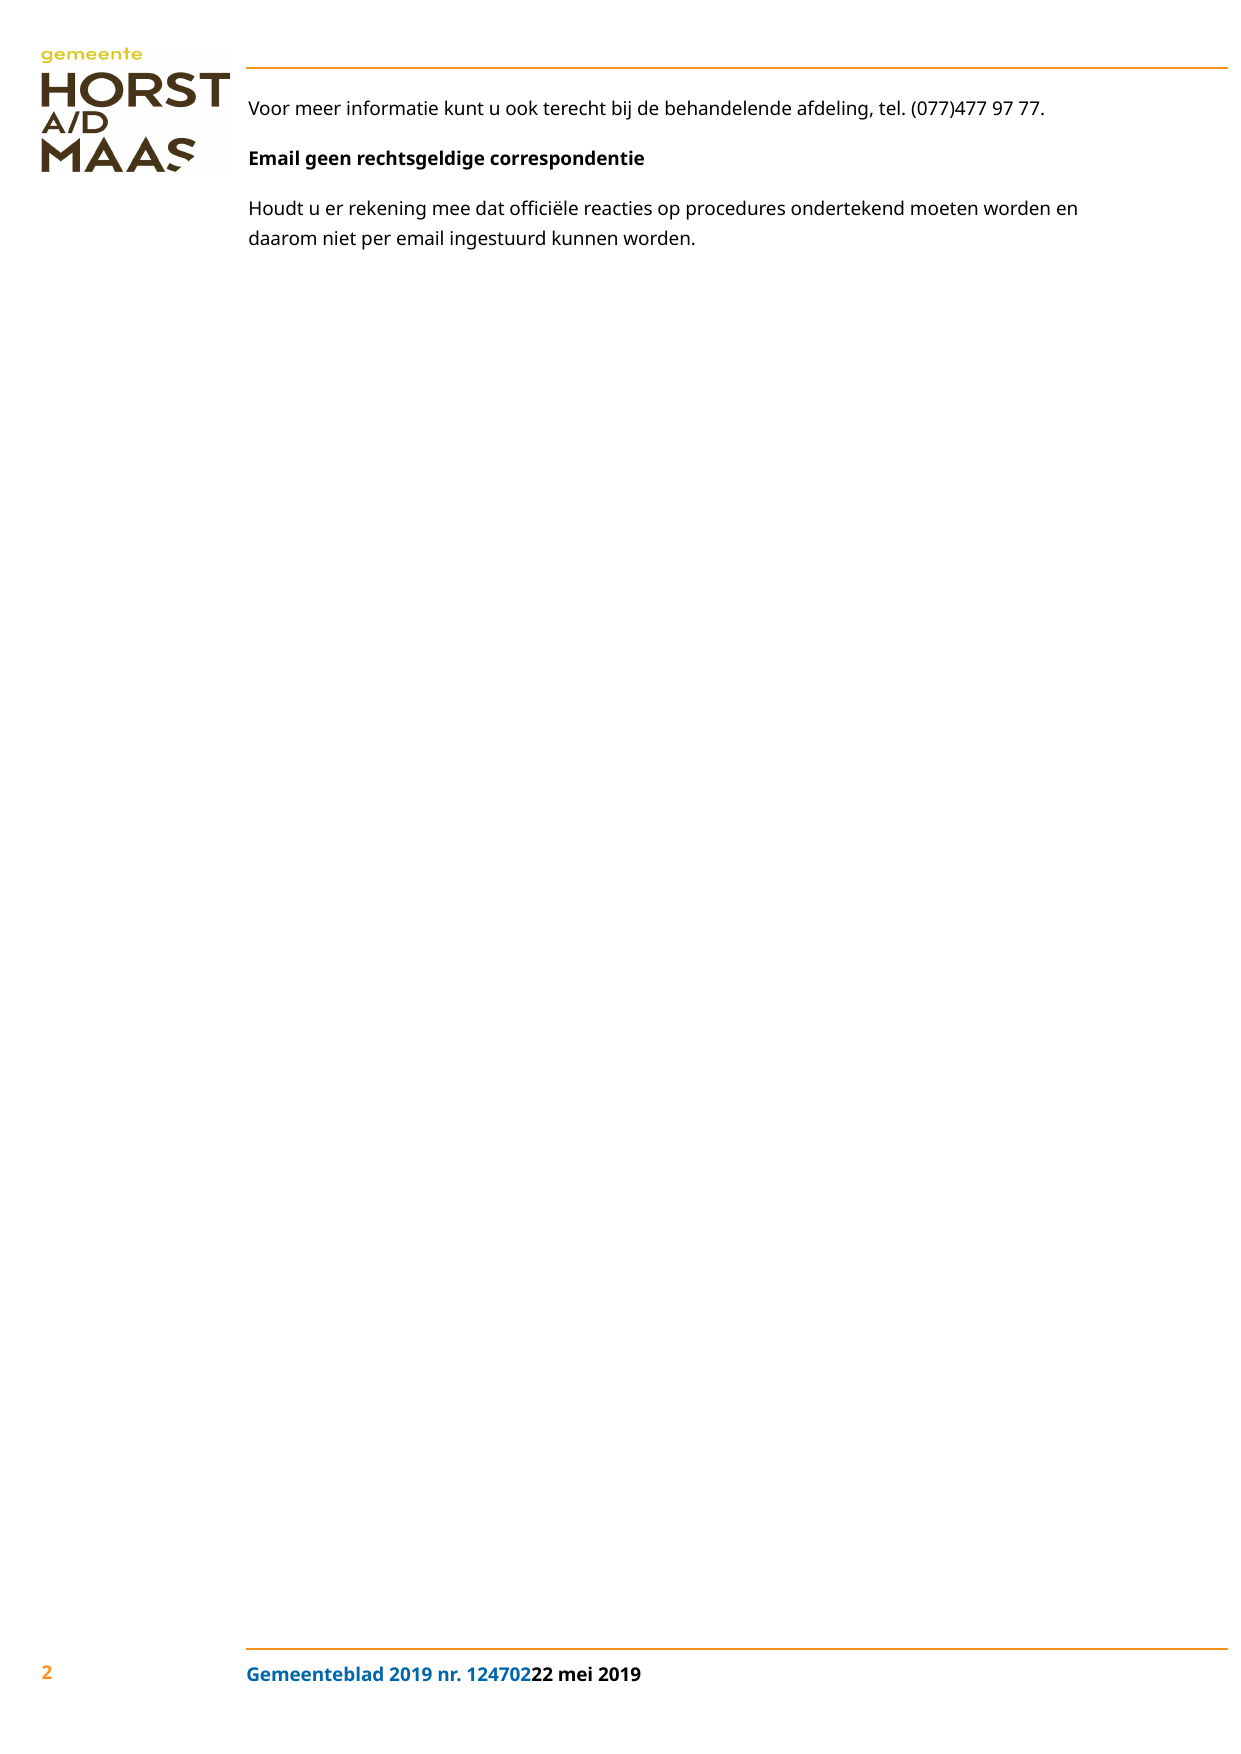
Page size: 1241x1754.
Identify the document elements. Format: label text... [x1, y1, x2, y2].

text Houdt u er rekening mee dat officiële reacties op procedures ondertekend moeten worden en daarom niet per email ingestuurd kunnen worden. [248, 196, 1152, 251]
text Email geen rechtsgeldige correspondentie [248, 145, 1152, 171]
text Voor meer informatie kunt u ook terecht bij de behandelende afdeling, tel. (077)477 97 77. [248, 95, 1152, 121]
picture [41, 47, 231, 172]
